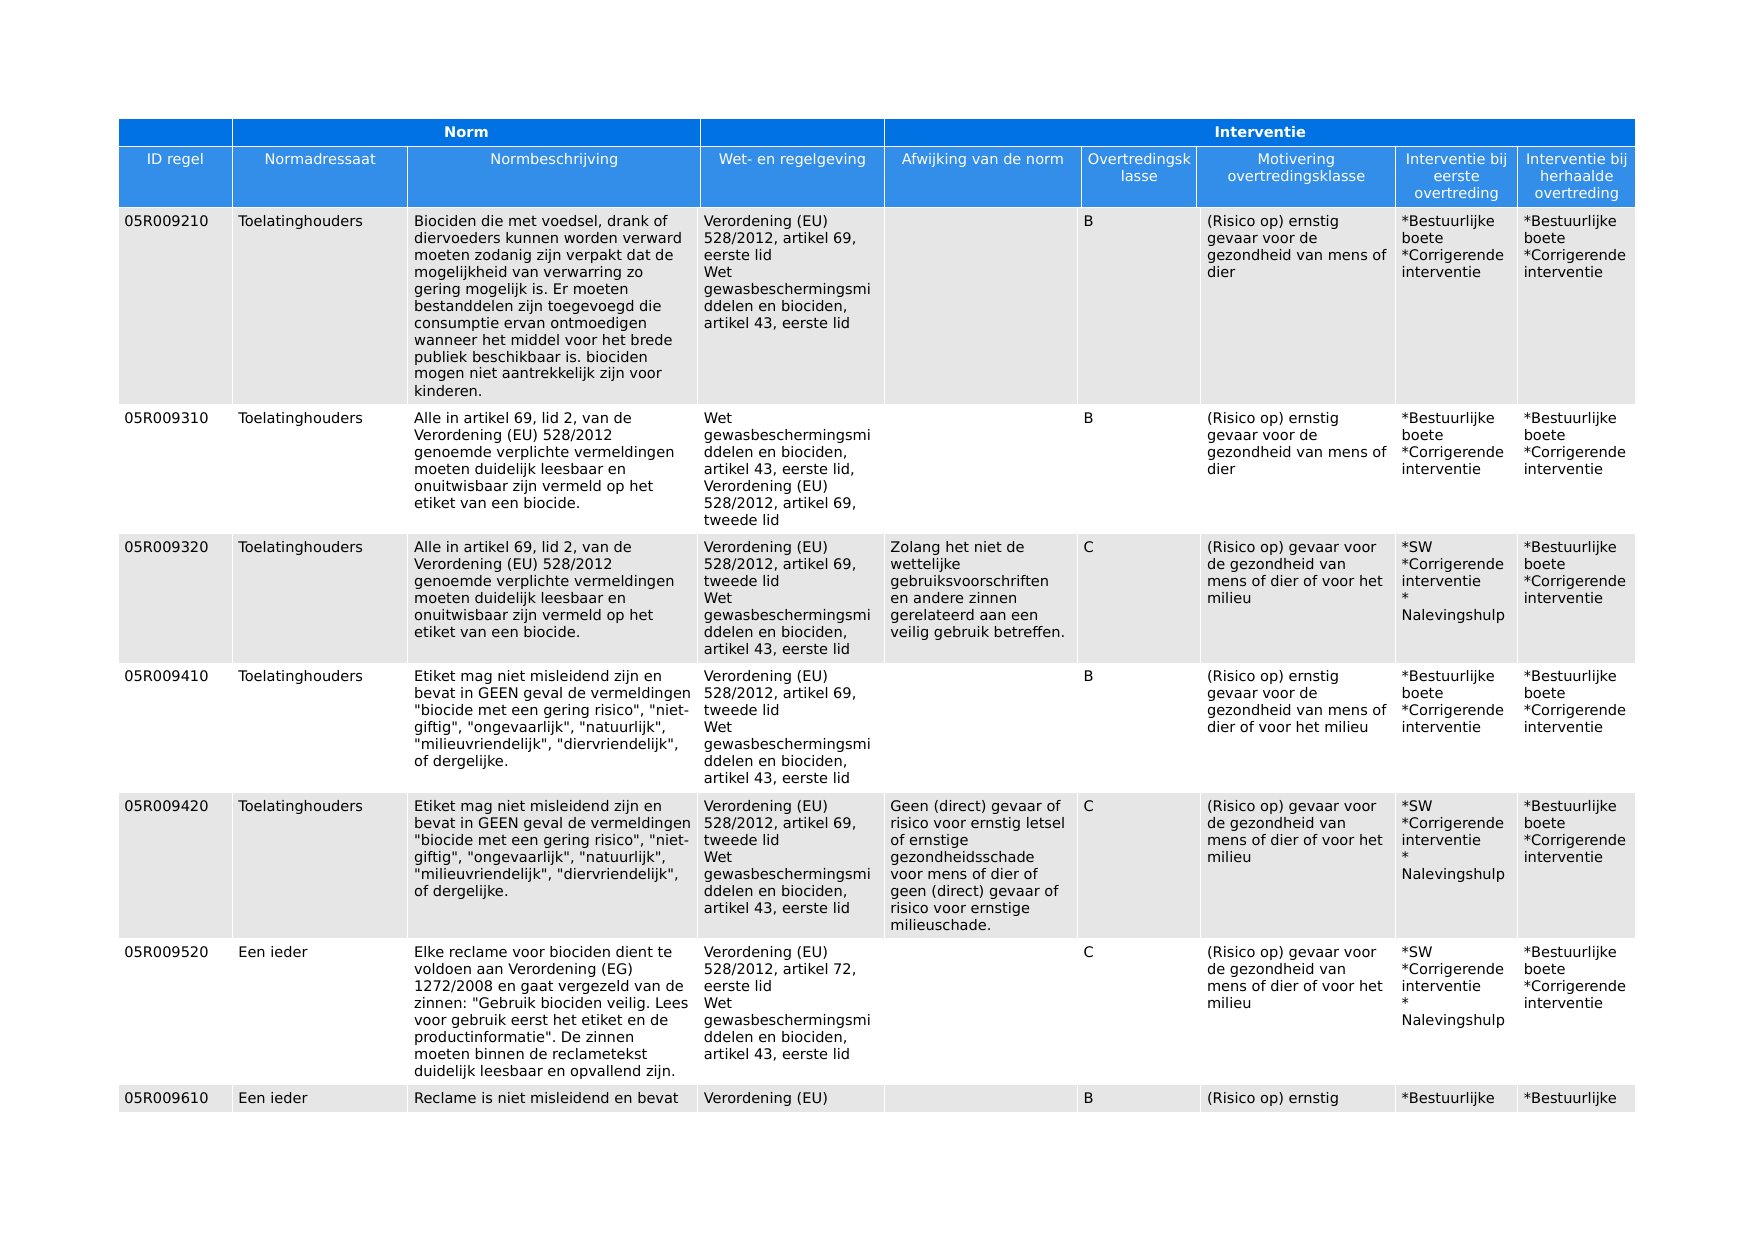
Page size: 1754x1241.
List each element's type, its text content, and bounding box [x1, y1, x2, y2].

table_cell 05R009320 [119, 534, 232, 663]
table_cell Motivering overtredingsklasse [1197, 147, 1395, 207]
table_cell *SW *Corrigerende interventie * Nalevingshulp [1396, 793, 1517, 938]
table_cell Interventie bij herhaalde overtreding [1518, 147, 1635, 207]
table_cell Interventie bij eerste overtreding [1396, 147, 1517, 207]
table_cell *Bestuurlijke boete *Corrigerende interventie [1518, 664, 1635, 792]
table_cell B [1078, 1085, 1200, 1112]
table_cell Alle in artikel 69, lid 2, van de Verordening (EU) 528/2012 genoemde verplichte vermeldingen moeten duidelijk leesbaar en onuitwisbaar zijn vermeld op het etiket van een biocide. [408, 405, 697, 533]
table_header Interventie [885, 119, 1635, 146]
table_cell (Risico op) ernstig gevaar voor de gezondheid van mens of dier [1201, 405, 1395, 533]
table_cell C [1078, 534, 1200, 663]
table_header Norm [233, 119, 700, 146]
table_cell (Risico op) gevaar voor de gezondheid van mens of dier of voor het milieu [1201, 793, 1395, 938]
table_cell *SW *Corrigerende interventie * Nalevingshulp [1396, 939, 1517, 1084]
table_cell Toelatinghouders [233, 405, 407, 533]
table_cell *Bestuurlijke boete *Corrigerende interventie [1518, 208, 1635, 404]
table_cell 05R009410 [119, 664, 232, 792]
table_cell 05R009210 [119, 208, 232, 404]
table_cell [885, 208, 1077, 404]
table_cell *Bestuurlijke boete *Corrigerende interventie [1518, 939, 1635, 1084]
table_cell 05R009420 [119, 793, 232, 938]
table_cell *Bestuurlijke boete *Corrigerende interventie [1518, 405, 1635, 533]
table_cell Elke reclame voor biociden dient te voldoen aan Verordening (EG) 1272/2008 en gaat vergezeld van de zinnen: "Gebruik biociden veilig. Lees voor gebruik eerst het etiket en de productinformatie". De zinnen moeten binnen de reclametekst duidelijk leesbaar en opvallend zijn. [408, 939, 697, 1084]
table_cell Verordening (EU) 528/2012, artikel 69, tweede lid Wet gewasbeschermingsmiddelen en biociden, artikel 43, eerste lid [698, 534, 884, 663]
table_cell *Bestuurlijke boete *Corrigerende interventie [1396, 208, 1517, 404]
table_cell (Risico op) gevaar voor de gezondheid van mens of dier of voor het milieu [1201, 534, 1395, 663]
table_cell B [1078, 664, 1200, 792]
table_cell *Bestuurlijke [1518, 1085, 1635, 1112]
table_cell C [1078, 793, 1200, 938]
table_cell (Risico op) ernstig [1201, 1085, 1395, 1112]
table_cell Normbeschrijving [408, 147, 700, 207]
table_cell Verordening (EU) 528/2012, artikel 69, tweede lid Wet gewasbeschermingsmiddelen en biociden, artikel 43, eerste lid [698, 664, 884, 792]
table_cell Wet gewasbeschermingsmiddelen en biociden, artikel 43, eerste lid, Verordening (EU) 528/2012, artikel 69, tweede lid [698, 405, 884, 533]
table_cell Verordening (EU) [698, 1085, 884, 1112]
table_cell 05R009610 [119, 1085, 232, 1112]
table_cell Toelatinghouders [233, 534, 407, 663]
table_cell Verordening (EU) 528/2012, artikel 69, eerste lid Wet gewasbeschermingsmiddelen en biociden, artikel 43, eerste lid [698, 208, 884, 404]
table_cell 05R009520 [119, 939, 232, 1084]
table_cell Etiket mag niet misleidend zijn en bevat in GEEN geval de vermeldingen "biocide met een gering risico", "niet-giftig", "ongevaarlijk", "natuurlijk", "milieuvriendelijk", "diervriendelijk", of dergelijke. [408, 793, 697, 938]
table_cell Toelatinghouders [233, 208, 407, 404]
table_cell Alle in artikel 69, lid 2, van de Verordening (EU) 528/2012 genoemde verplichte vermeldingen moeten duidelijk leesbaar en onuitwisbaar zijn vermeld op het etiket van een biocide. [408, 534, 697, 663]
table_cell [885, 1085, 1077, 1112]
table_cell B [1078, 208, 1200, 404]
table_cell (Risico op) ernstig gevaar voor de gezondheid van mens of dier of voor het milieu [1201, 664, 1395, 792]
table_cell *Bestuurlijke boete *Corrigerende interventie [1518, 534, 1635, 663]
table_cell Een ieder [233, 1085, 407, 1112]
table_cell [885, 405, 1077, 533]
table_cell Toelatinghouders [233, 793, 407, 938]
table_cell Een ieder [233, 939, 407, 1084]
table_cell [885, 664, 1077, 792]
table_cell *Bestuurlijke [1396, 1085, 1517, 1112]
table_cell Geen (direct) gevaar of risico voor ernstig letsel of ernstige gezondheidsschade voor mens of dier of geen (direct) gevaar of risico voor ernstige milieuschade. [885, 793, 1077, 938]
table_cell Verordening (EU) 528/2012, artikel 72, eerste lid Wet gewasbeschermingsmiddelen en biociden, artikel 43, eerste lid [698, 939, 884, 1084]
table_cell Biociden die met voedsel, drank of diervoeders kunnen worden verward moeten zodanig zijn verpakt dat de mogelijkheid van verwarring zo gering mogelijk is. Er moeten bestanddelen zijn toegevoegd die consumptie ervan ontmoedigen wanneer het middel voor het brede publiek beschikbaar is. biociden mogen niet aantrekkelijk zijn voor kinderen. [408, 208, 697, 404]
table_cell *Bestuurlijke boete *Corrigerende interventie [1518, 793, 1635, 938]
table_cell *SW *Corrigerende interventie * Nalevingshulp [1396, 534, 1517, 663]
table_cell Etiket mag niet misleidend zijn en bevat in GEEN geval de vermeldingen "biocide met een gering risico", "niet-giftig", "ongevaarlijk", "natuurlijk", "milieuvriendelijk", "diervriendelijk", of dergelijke. [408, 664, 697, 792]
table_cell [885, 939, 1077, 1084]
table_cell B [1078, 405, 1200, 533]
table_cell (Risico op) gevaar voor de gezondheid van mens of dier of voor het milieu [1201, 939, 1395, 1084]
table_cell Overtredingsklasse [1082, 147, 1196, 207]
table_cell Verordening (EU) 528/2012, artikel 69, tweede lid Wet gewasbeschermingsmiddelen en biociden, artikel 43, eerste lid [698, 793, 884, 938]
table_header [119, 119, 232, 146]
table_cell *Bestuurlijke boete *Corrigerende interventie [1396, 664, 1517, 792]
table_cell *Bestuurlijke boete *Corrigerende interventie [1396, 405, 1517, 533]
table_cell Reclame is niet misleidend en bevat [408, 1085, 697, 1112]
table_cell (Risico op) ernstig gevaar voor de gezondheid van mens of dier [1201, 208, 1395, 404]
table_cell Wet- en regelgeving [701, 147, 884, 207]
table_cell Afwijking van de norm [885, 147, 1081, 207]
table_cell Normadressaat [233, 147, 407, 207]
table_cell Zolang het niet de wettelijke gebruiksvoorschriften en andere zinnen gerelateerd aan een veilig gebruik betreffen. [885, 534, 1077, 663]
table_cell C [1078, 939, 1200, 1084]
table_header [701, 119, 884, 146]
table_cell ID regel [119, 147, 232, 207]
table_cell Toelatinghouders [233, 664, 407, 792]
table_cell 05R009310 [119, 405, 232, 533]
